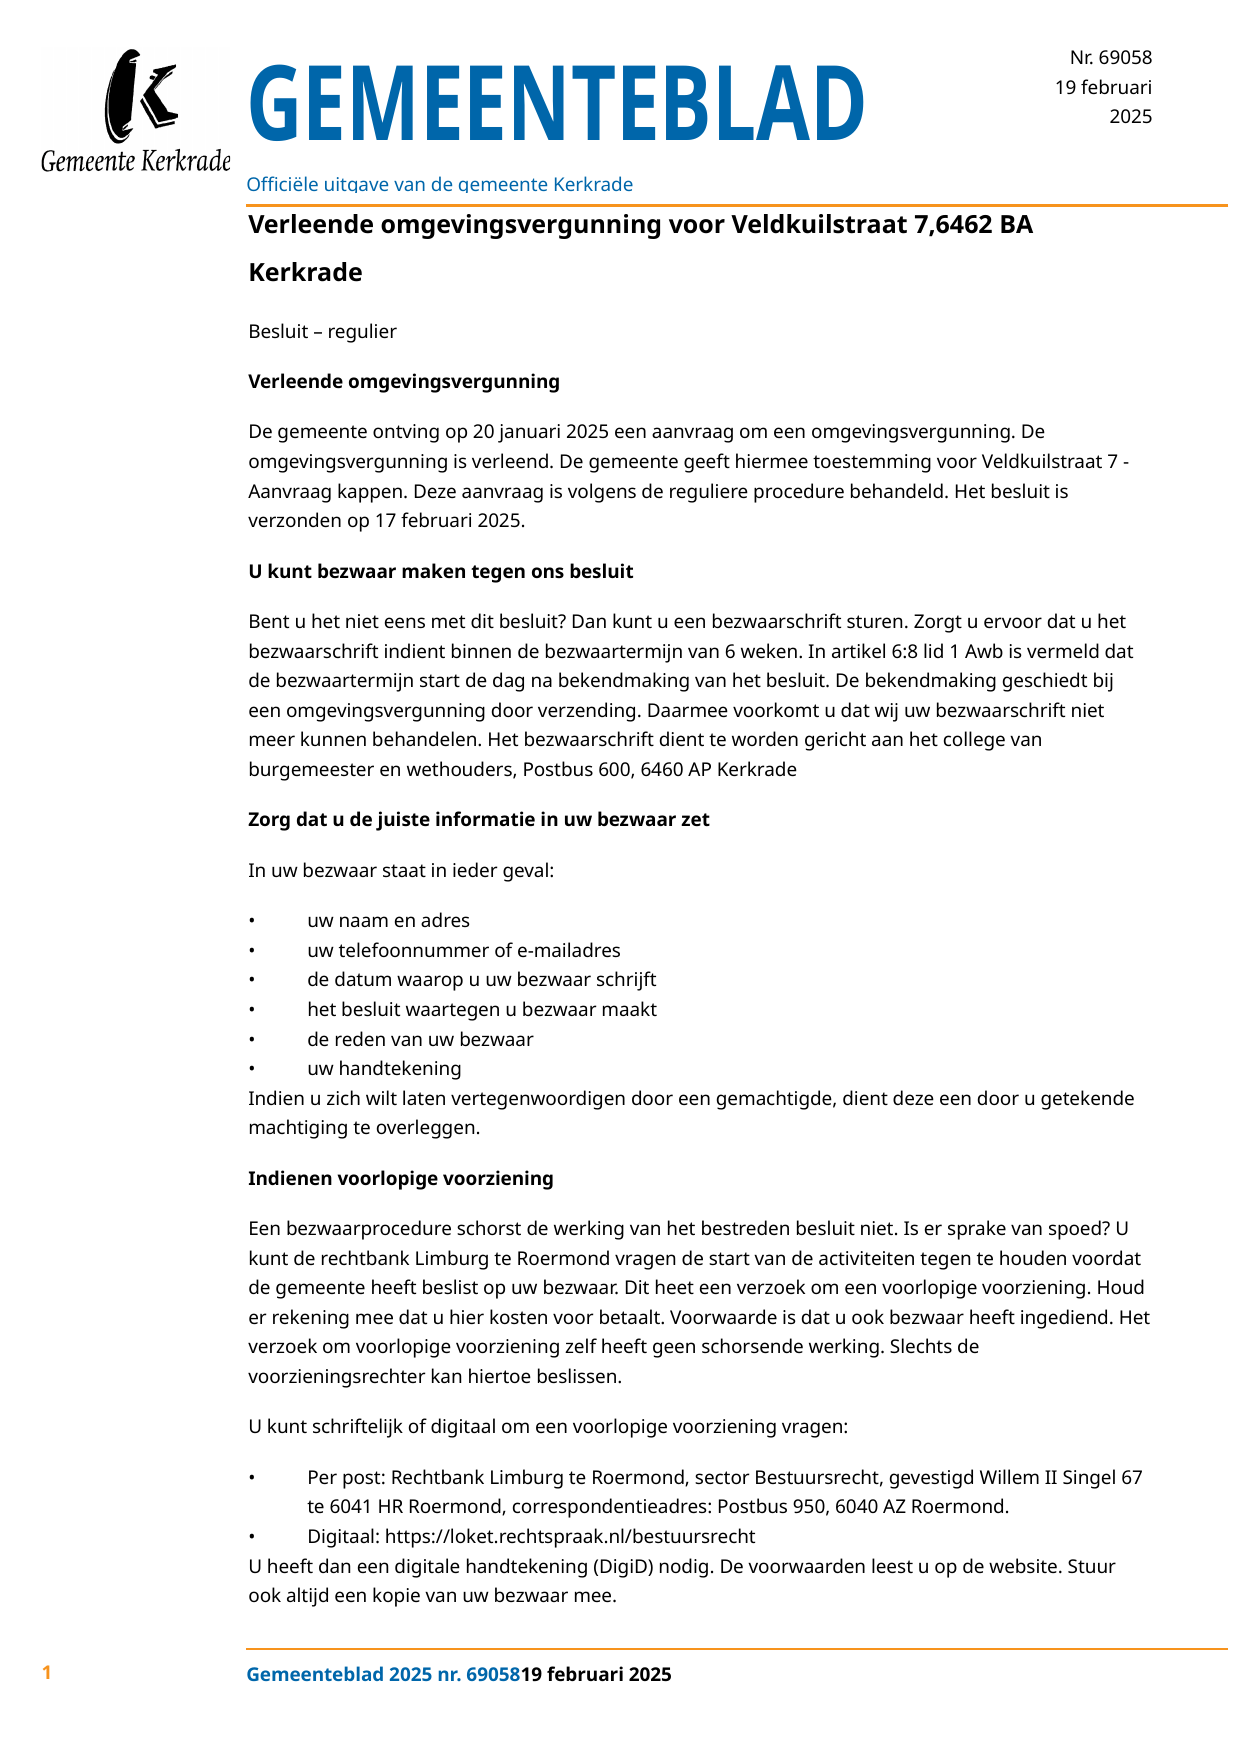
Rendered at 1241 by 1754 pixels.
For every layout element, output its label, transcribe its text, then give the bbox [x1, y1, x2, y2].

list Digitaal: https://loket.rechtspraak.nl/bestuursrecht [248, 1523, 1152, 1549]
list de datum waarop u uw bezwaar schrijft [248, 967, 1152, 992]
text U kunt schriftelijk of digitaal om een voorlopige voorziening vragen: [248, 1414, 1152, 1439]
text In uw bezwaar staat in ieder geval: [248, 857, 1152, 883]
text U heeft dan een digitale handtekening (DigiD) nodig. De voorwaarden leest u op de website. Stuur ook altijd een kopie van uw bezwaar mee. [248, 1553, 1152, 1608]
text De gemeente ontving op 20 januari 2025 een aanvraag om een omgevingsvergunning. De omgevingsvergunning is verleend. De gemeente geeft hiermee toestemming voor Veldkuilstraat 7 - Aanvraag kappen. Deze aanvraag is volgens de reguliere procedure behandeld. Het besluit is verzonden op 17 februari 2025. [248, 419, 1152, 533]
text Bent u het niet eens met dit besluit? Dan kunt u een bezwaarschrift sturen. Zorgt u ervoor dat u het bezwaarschrift indient binnen de bezwaartermijn van 6 weken. In artikel 6:8 lid 1 Awb is vermeld dat de bezwaartermijn start de dag na bekendmaking van het besluit. De bekendmaking geschiedt bij een omgevingsvergunning door verzending. Daarmee voorkomt u dat wij uw bezwaarschrift niet meer kunnen behandelen. Het bezwaarschrift dient te worden gericht aan het college van burgemeester en wethouders, Postbus 600, 6460 AP Kerkrade [248, 608, 1152, 782]
text Indienen voorlopige voorziening [248, 1165, 1152, 1191]
list uw handtekening [248, 1055, 1152, 1081]
list het besluit waartegen u bezwaar maakt [248, 996, 1152, 1022]
list de reden van uw bezwaar [248, 1026, 1152, 1052]
text Verleende omgevingsvergunning voor Veldkuilstraat 7,6462 BA Kerkrade [248, 207, 1152, 288]
list Per post: Rechtbank Limburg te Roermond, sector Bestuursrecht, gevestigd Willem II Singel 67 te 6041 HR Roermond, correspondentieadres: Postbus 950, 6040 AZ Roermond. [248, 1464, 1152, 1519]
text Zorg dat u de juiste informatie in uw bezwaar zet [248, 807, 1152, 832]
text Besluit – regulier [248, 318, 1152, 344]
text Een bezwaarprocedure schorst de werking van het bestreden besluit niet. Is er sprake van spoed? U kunt de rechtbank Limburg te Roermond vragen de start van de activiteiten tegen te houden voordat de gemeente heeft beslist op uw bezwaar. Dit heet een verzoek om een voorlopige voorziening. Houd er rekening mee dat u hier kosten voor betaalt. Voorwaarde is dat u ook bezwaar heeft ingediend. Het verzoek om voorlopige voorziening zelf heeft geen schorsende werking. Slechts de voorzieningsrechter kan hiertoe beslissen. [248, 1215, 1152, 1389]
text Verleende omgevingsvergunning [248, 368, 1152, 394]
text U kunt bezwaar maken tegen ons besluit [248, 558, 1152, 584]
list uw naam en adres [248, 907, 1152, 933]
picture [41, 47, 231, 172]
list uw telefoonnummer of e-mailadres [248, 937, 1152, 963]
text Indien u zich wilt laten vertegenwoordigen door een gemachtigde, dient deze een door u getekende machtiging te overleggen. [248, 1085, 1152, 1140]
